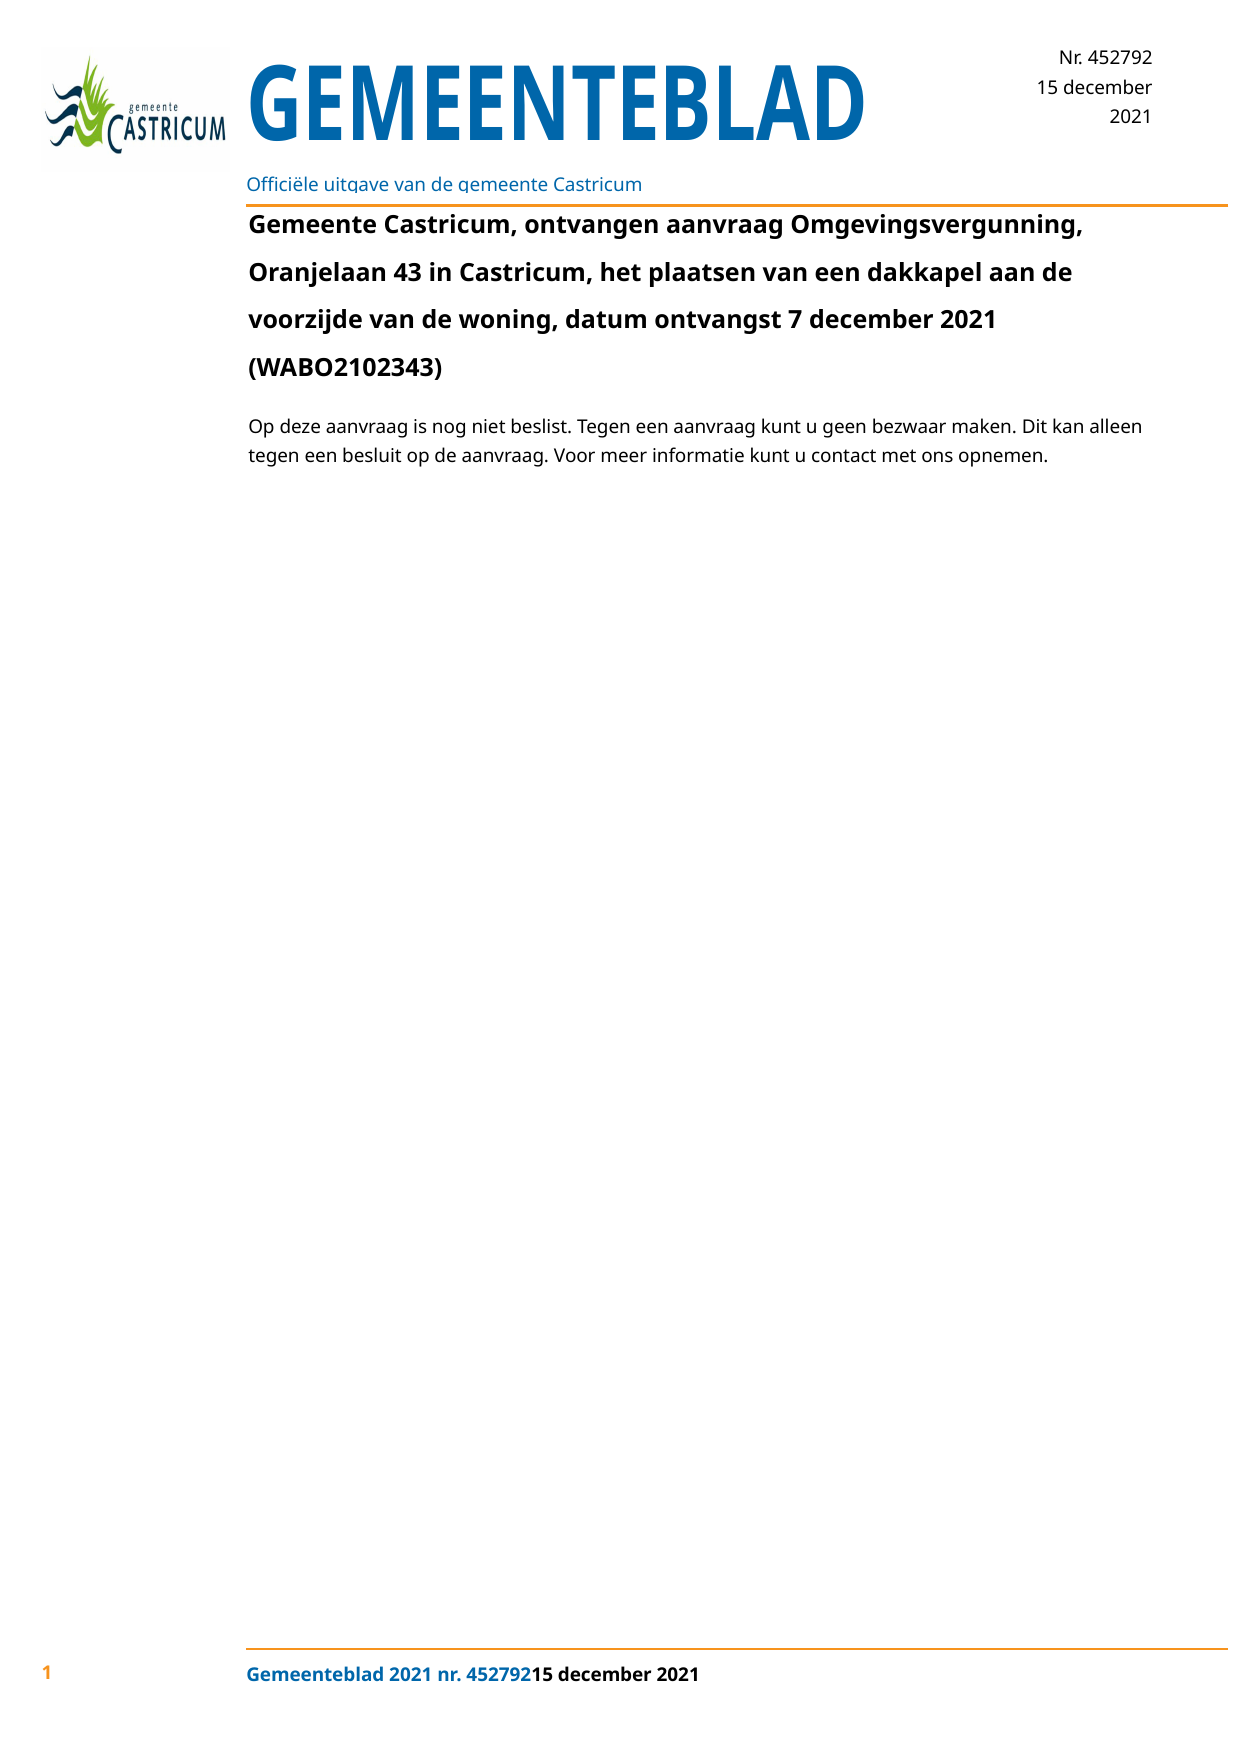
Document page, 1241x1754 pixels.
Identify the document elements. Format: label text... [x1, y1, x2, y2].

text Gemeente Castricum, ontvangen aanvraag Omgevingsvergunning, Oranjelaan 43 in Castricum, het plaatsen van een dakkapel aan de voorzijde van de woning, datum ontvangst 7 december 2021 (WABO2102343) [248, 207, 1152, 384]
text Op deze aanvraag is nog niet beslist. Tegen een aanvraag kunt u geen bezwaar maken. Dit kan alleen tegen een besluit op de aanvraag. Voor meer informatie kunt u contact met ons opnemen. [248, 413, 1152, 468]
picture [41, 47, 231, 172]
